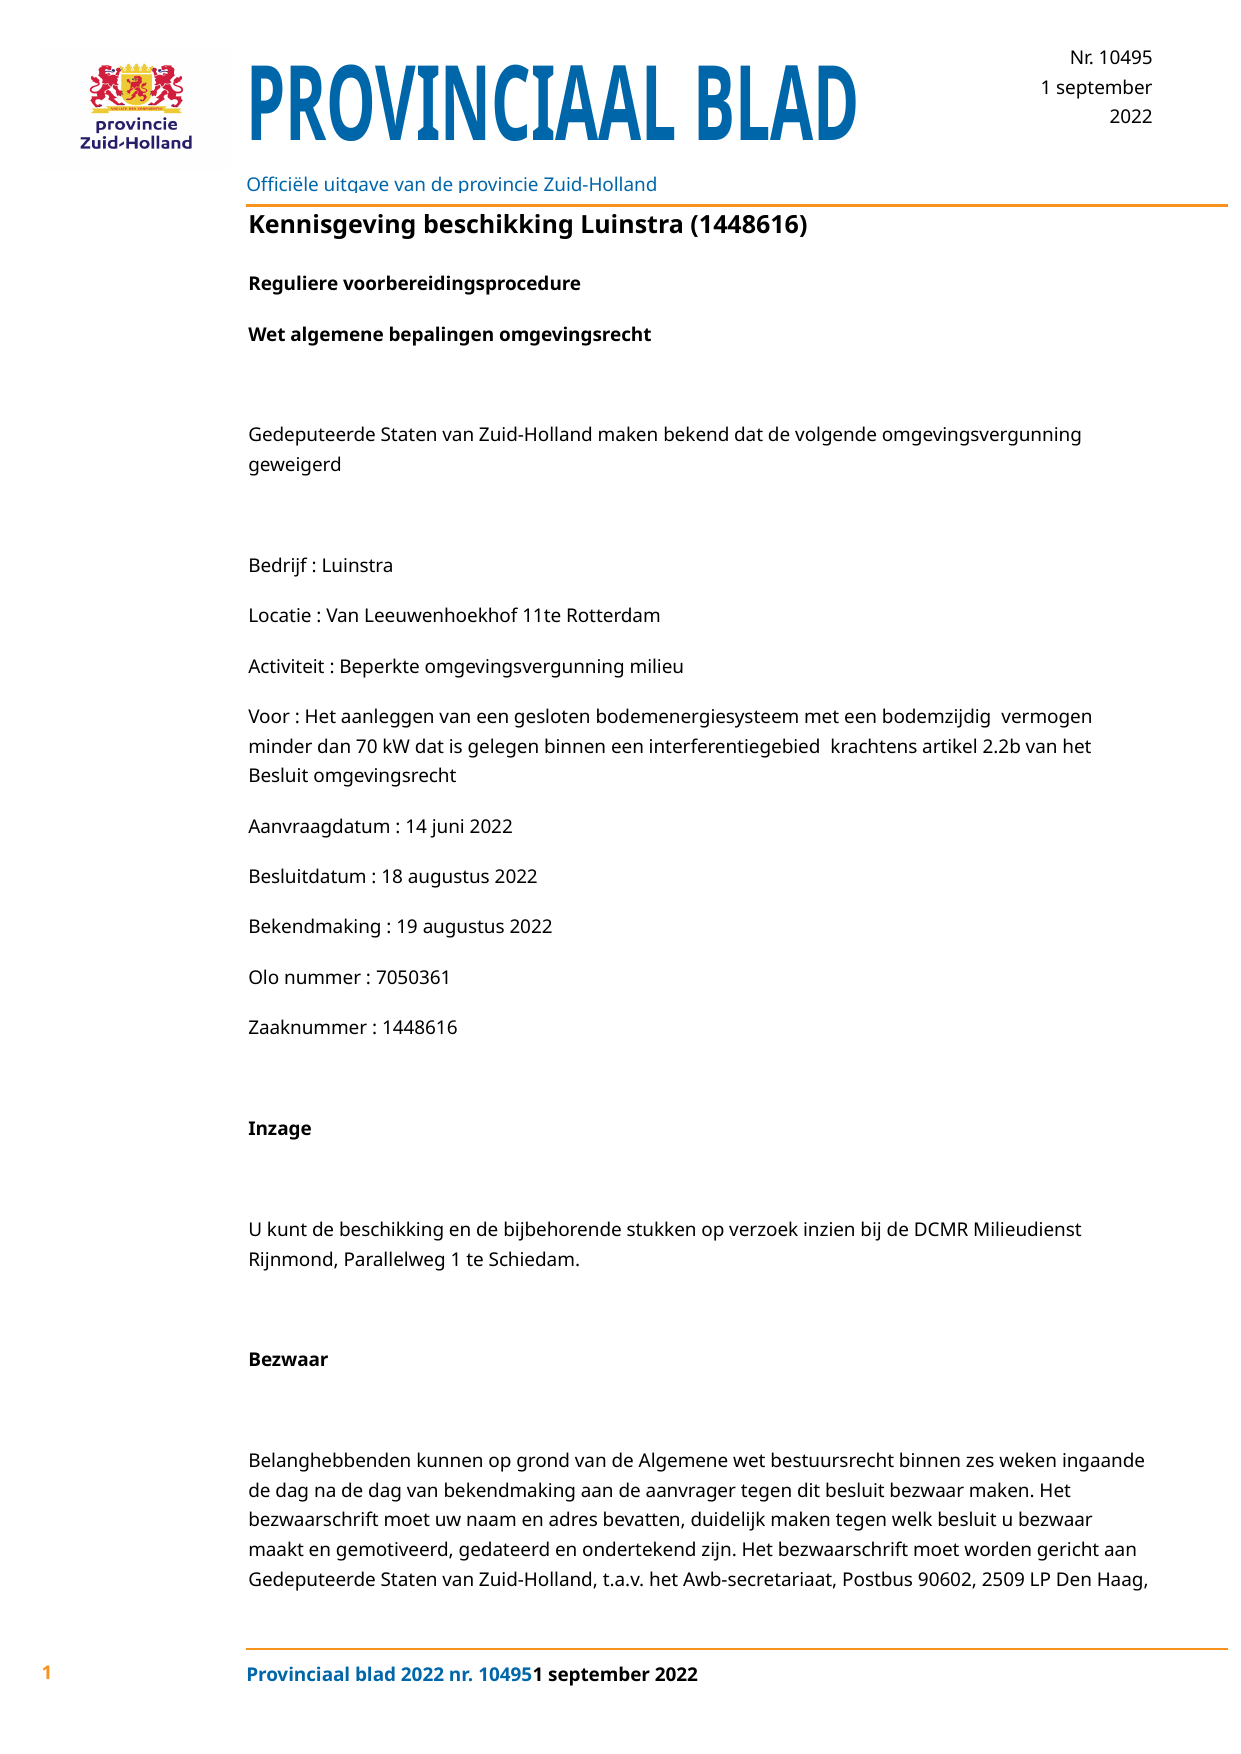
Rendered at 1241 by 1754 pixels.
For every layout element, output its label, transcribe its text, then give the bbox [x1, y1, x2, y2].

text Olo nummer : 7050361 [248, 964, 1152, 990]
text Aanvraagdatum : 14 juni 2022 [248, 813, 1152, 838]
text Locatie : Van Leeuwenhoekhof 11te Rotterdam [248, 602, 1152, 628]
text Zaaknummer : 1448616 [248, 1014, 1152, 1040]
text Reguliere voorbereidingsprocedure [248, 270, 1152, 296]
text U kunt de beschikking en de bijbehorende stukken op verzoek inzien bij de DCMR Milieudienst Rijnmond, Parallelweg 1 te Schiedam. [248, 1216, 1152, 1271]
text Belanghebbenden kunnen op grond van de Algemene wet bestuursrecht binnen zes weken ingaande de dag na de dag van bekendmaking aan de aanvrager tegen dit besluit bezwaar maken. Het bezwaarschrift moet uw naam en adres bevatten, duidelijk maken tegen welk besluit u bezwaar maakt en gemotiveerd, gedateerd en ondertekend zijn. Het bezwaarschrift moet worden gericht aan Gedeputeerde Staten van Zuid-Holland, t.a.v. het Awb-secretariaat, Postbus 90602, 2509 LP Den Haag, [248, 1447, 1152, 1591]
text Voor : Het aanleggen van een gesloten bodemenergiesysteem met een bodemzijdig vermogen minder dan 70 kW dat is gelegen binnen een interferentiegebied krachtens artikel 2.2b van het Besluit omgevingsrecht [248, 703, 1152, 788]
picture [41, 47, 231, 172]
text Besluitdatum : 18 augustus 2022 [248, 863, 1152, 889]
text Bezwaar [248, 1347, 1152, 1372]
text Inzage [248, 1115, 1152, 1141]
text Bekendmaking : 19 augustus 2022 [248, 914, 1152, 939]
text Gedeputeerde Staten van Zuid-Holland maken bekend dat de volgende omgevingsvergunning geweigerd [248, 422, 1152, 477]
text Kennisgeving beschikking Luinstra (1448616) [248, 207, 1152, 241]
text Bedrijf : Luinstra [248, 552, 1152, 578]
text Wet algemene bepalingen omgevingsrecht [248, 321, 1152, 346]
text Activiteit : Beperkte omgevingsvergunning milieu [248, 653, 1152, 678]
